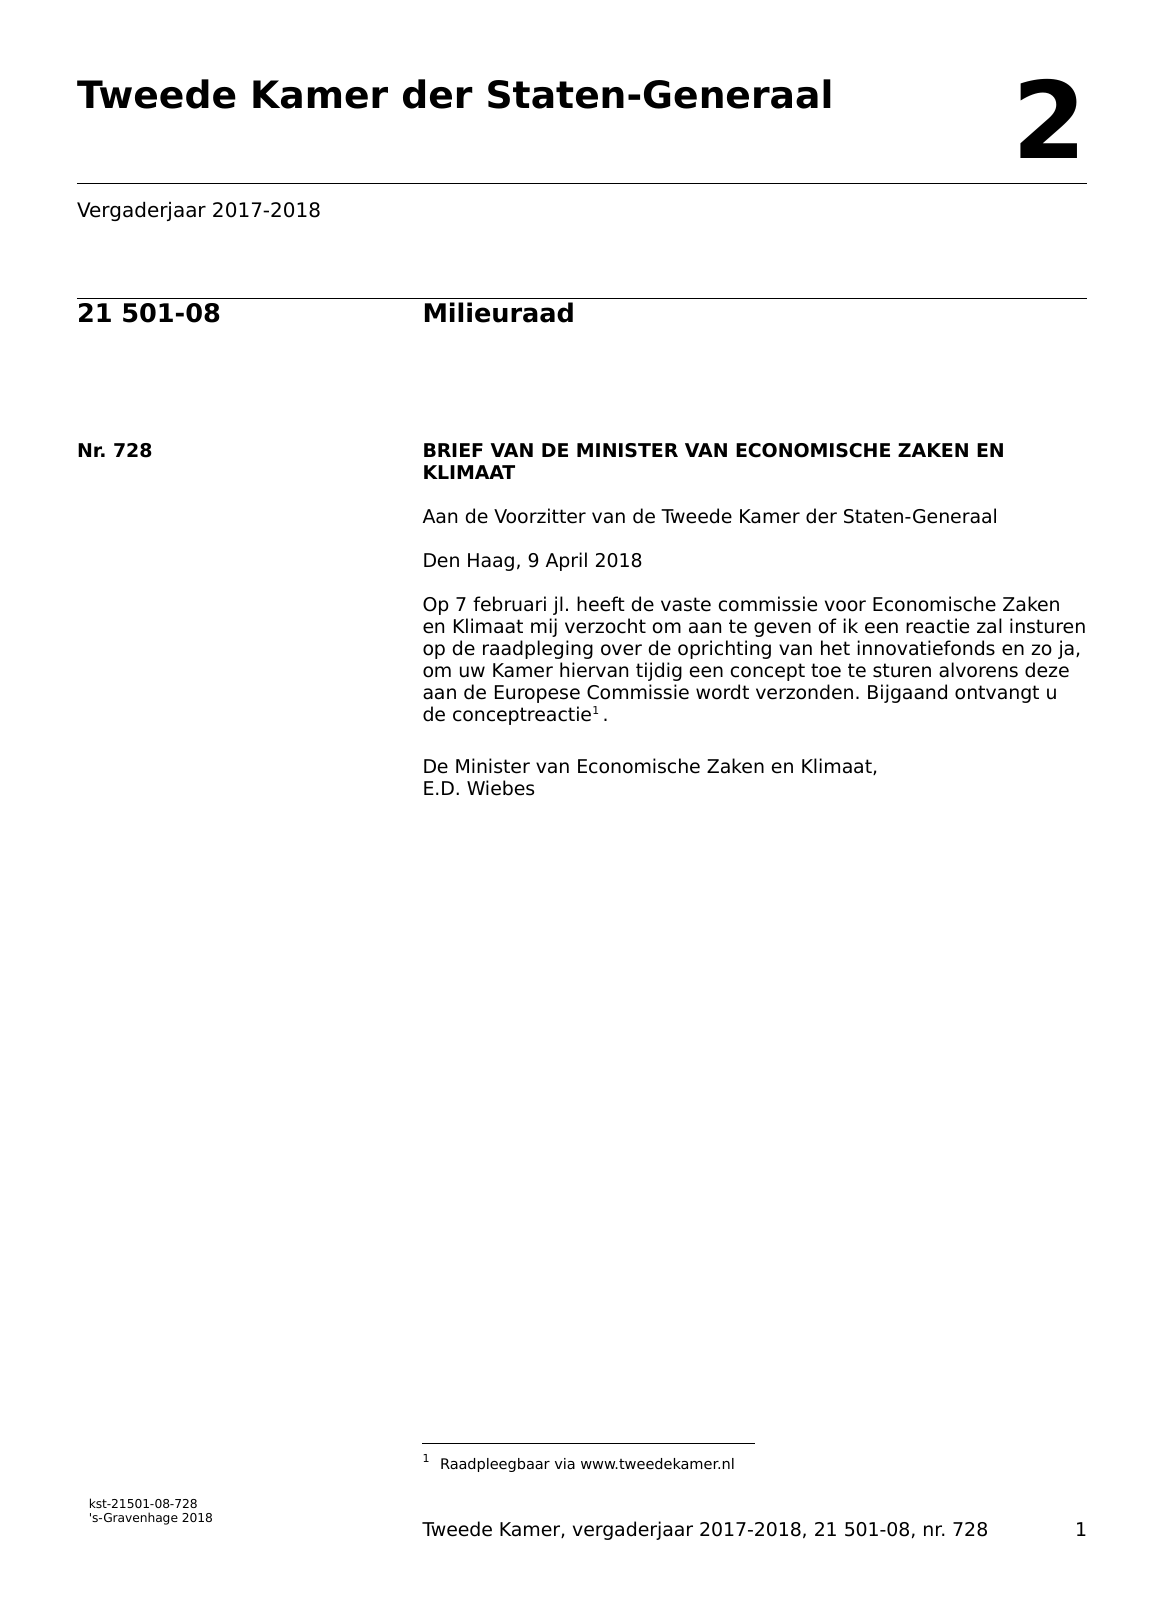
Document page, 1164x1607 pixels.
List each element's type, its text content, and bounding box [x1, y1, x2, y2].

table_header 2 [886, 59, 1087, 183]
text De Minister van Economische Zaken en Klimaat, E.D. Wiebes [422, 756, 1087, 800]
text 's-Gravenhage 2018 [88, 1511, 323, 1525]
text Op 7 februari jl. heeft de vaste commissie voor Economische Zaken en Klimaat mij verzocht om aan te geven of ik een reactie zal insturen op de raadpleging over de oprichting van het innovatiefonds en zo ja, om uw Kamer hiervan tijdig een concept toe te sturen alvorens deze aan de Europese Commissie wordt verzonden. Bijgaand ontvangt u de conceptreactie. [422, 594, 1087, 726]
table_cell Vergaderjaar 2017-2018 [77, 184, 1087, 298]
subtitle Nr. 728 BRIEF VAN DE MINISTER VAN ECONOMISCHE ZAKEN EN KLIMAAT [77, 440, 1087, 484]
table_header Tweede Kamer der Staten-Generaal [77, 59, 886, 183]
text Raadpleegbaar via www.tweedekamer.nl [422, 1452, 1087, 1474]
text Aan de Voorzitter van de Tweede Kamer der Staten-Generaal [422, 506, 1087, 528]
subtitle 21 501-08 Milieuraad [77, 299, 1087, 329]
text kst-21501-08-728 [88, 1497, 323, 1511]
text Den Haag, 9 April 2018 [422, 550, 1087, 572]
